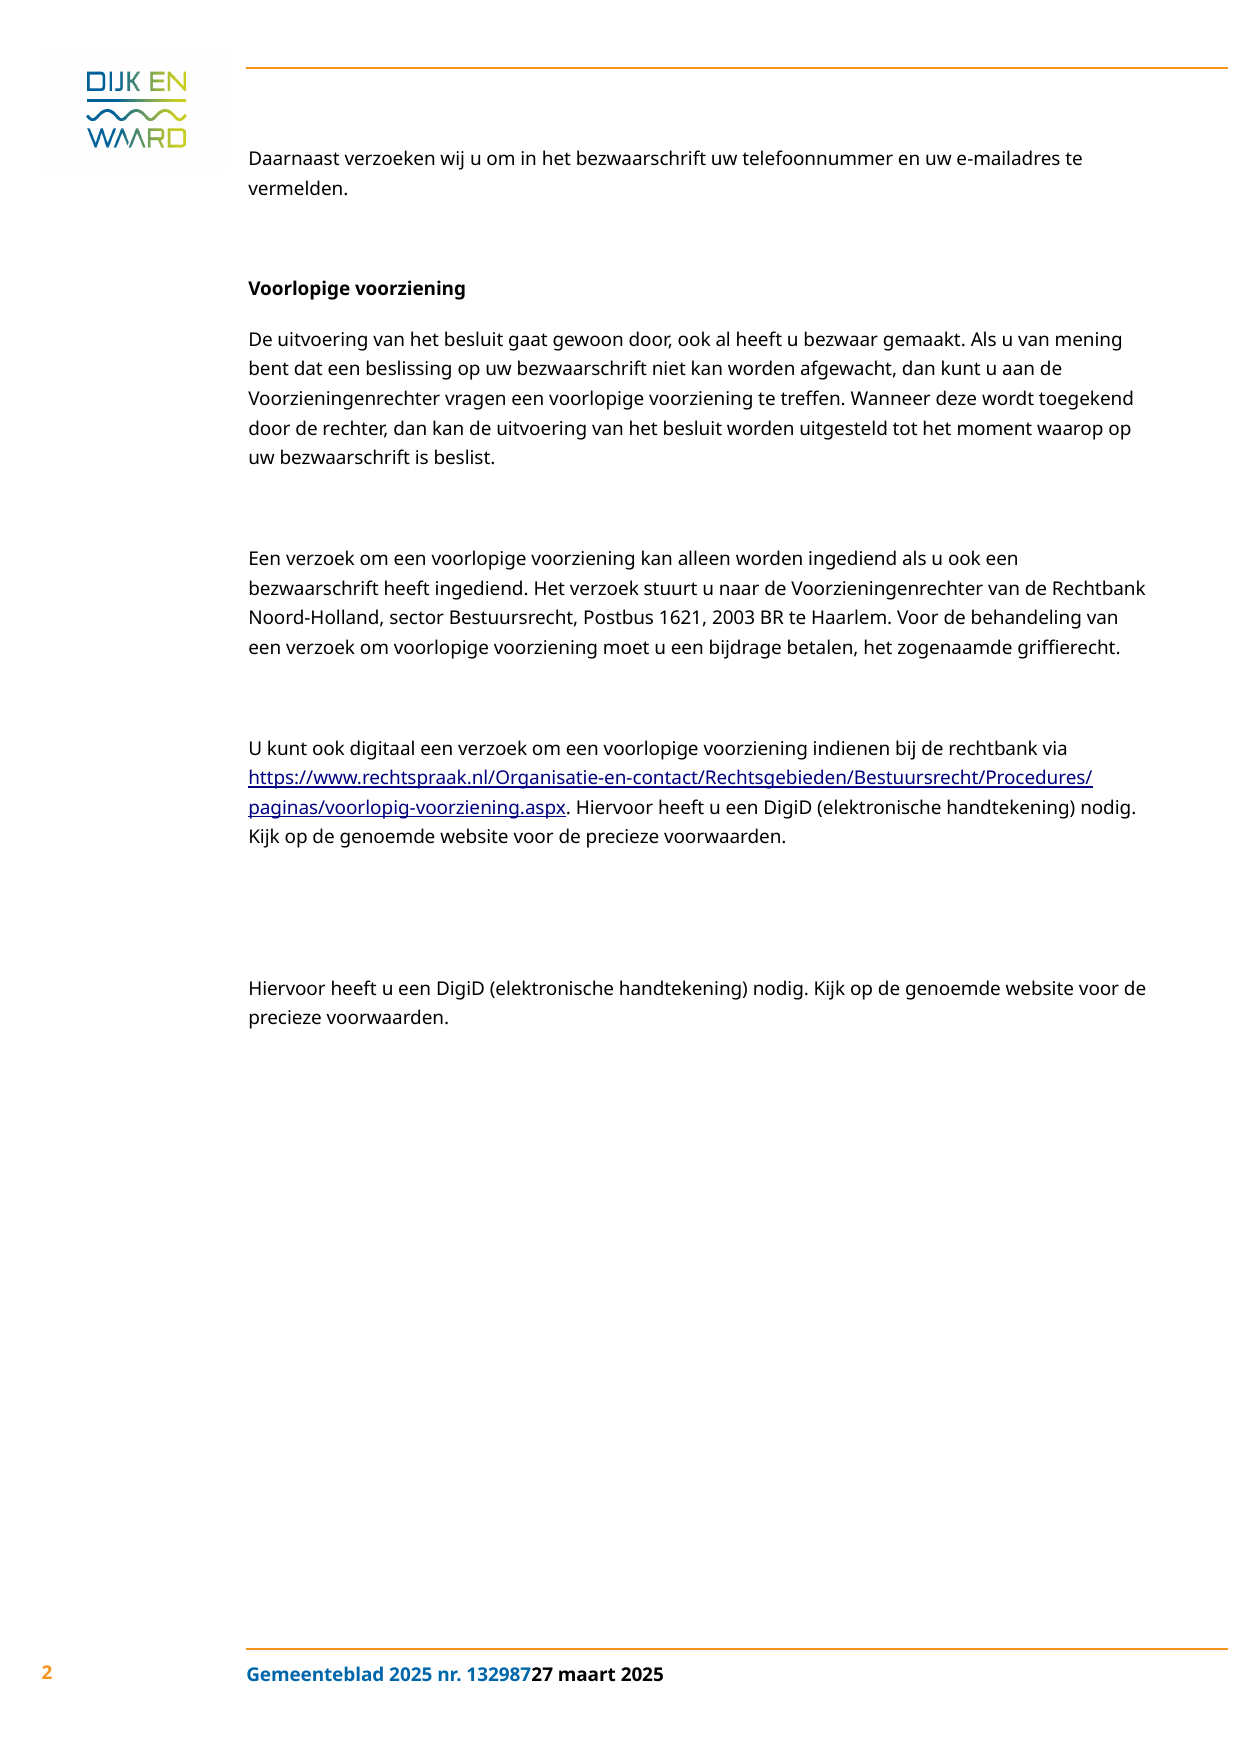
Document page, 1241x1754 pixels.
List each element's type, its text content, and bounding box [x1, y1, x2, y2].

text Daarnaast verzoeken wij u om in het bezwaarschrift uw telefoonnummer en uw e-mailadres te vermelden. [248, 145, 1152, 201]
text De uitvoering van het besluit gaat gewoon door, ook al heeft u bezwaar gemaakt. Als u van mening bent dat een beslissing op uw bezwaarschrift niet kan worden afgewacht, dan kunt u aan de Voorzieningenrechter vragen een voorlopige voorziening te treffen. Wanneer deze wordt toegekend door de rechter, dan kan de uitvoering van het besluit worden uitgesteld tot het moment waarop op uw bezwaarschrift is beslist. [248, 326, 1152, 470]
text Voorlopige voorziening [248, 276, 1152, 301]
text Een verzoek om een voorlopige voorziening kan alleen worden ingediend als u ook een bezwaarschrift heeft ingediend. Het verzoek stuurt u naar de Voorzieningenrechter van de Rechtbank Noord-Holland, sector Bestuursrecht, Postbus 1621, 2003 BR te Haarlem. Voor de behandeling van een verzoek om voorlopige voorziening moet u een bijdrage betalen, het zogenaamde griffierecht. [248, 545, 1152, 660]
text Hiervoor heeft u een DigiD (elektronische handtekening) nodig. Kijk op de genoemde website voor de precieze voorwaarden. [248, 975, 1152, 1030]
picture [41, 47, 231, 172]
text U kunt ook digitaal een verzoek om een voorlopige voorziening indienen bij de rechtbank via https://www.rechtspraak.nl/Organisatie-en-contact/Rechtsgebieden/Bestuursrecht/Procedures/paginas/voorlopig-voorziening.aspx. Hiervoor heeft u een DigiD (elektronische handtekening) nodig. Kijk op de genoemde website voor de precieze voorwaarden. [248, 735, 1152, 849]
